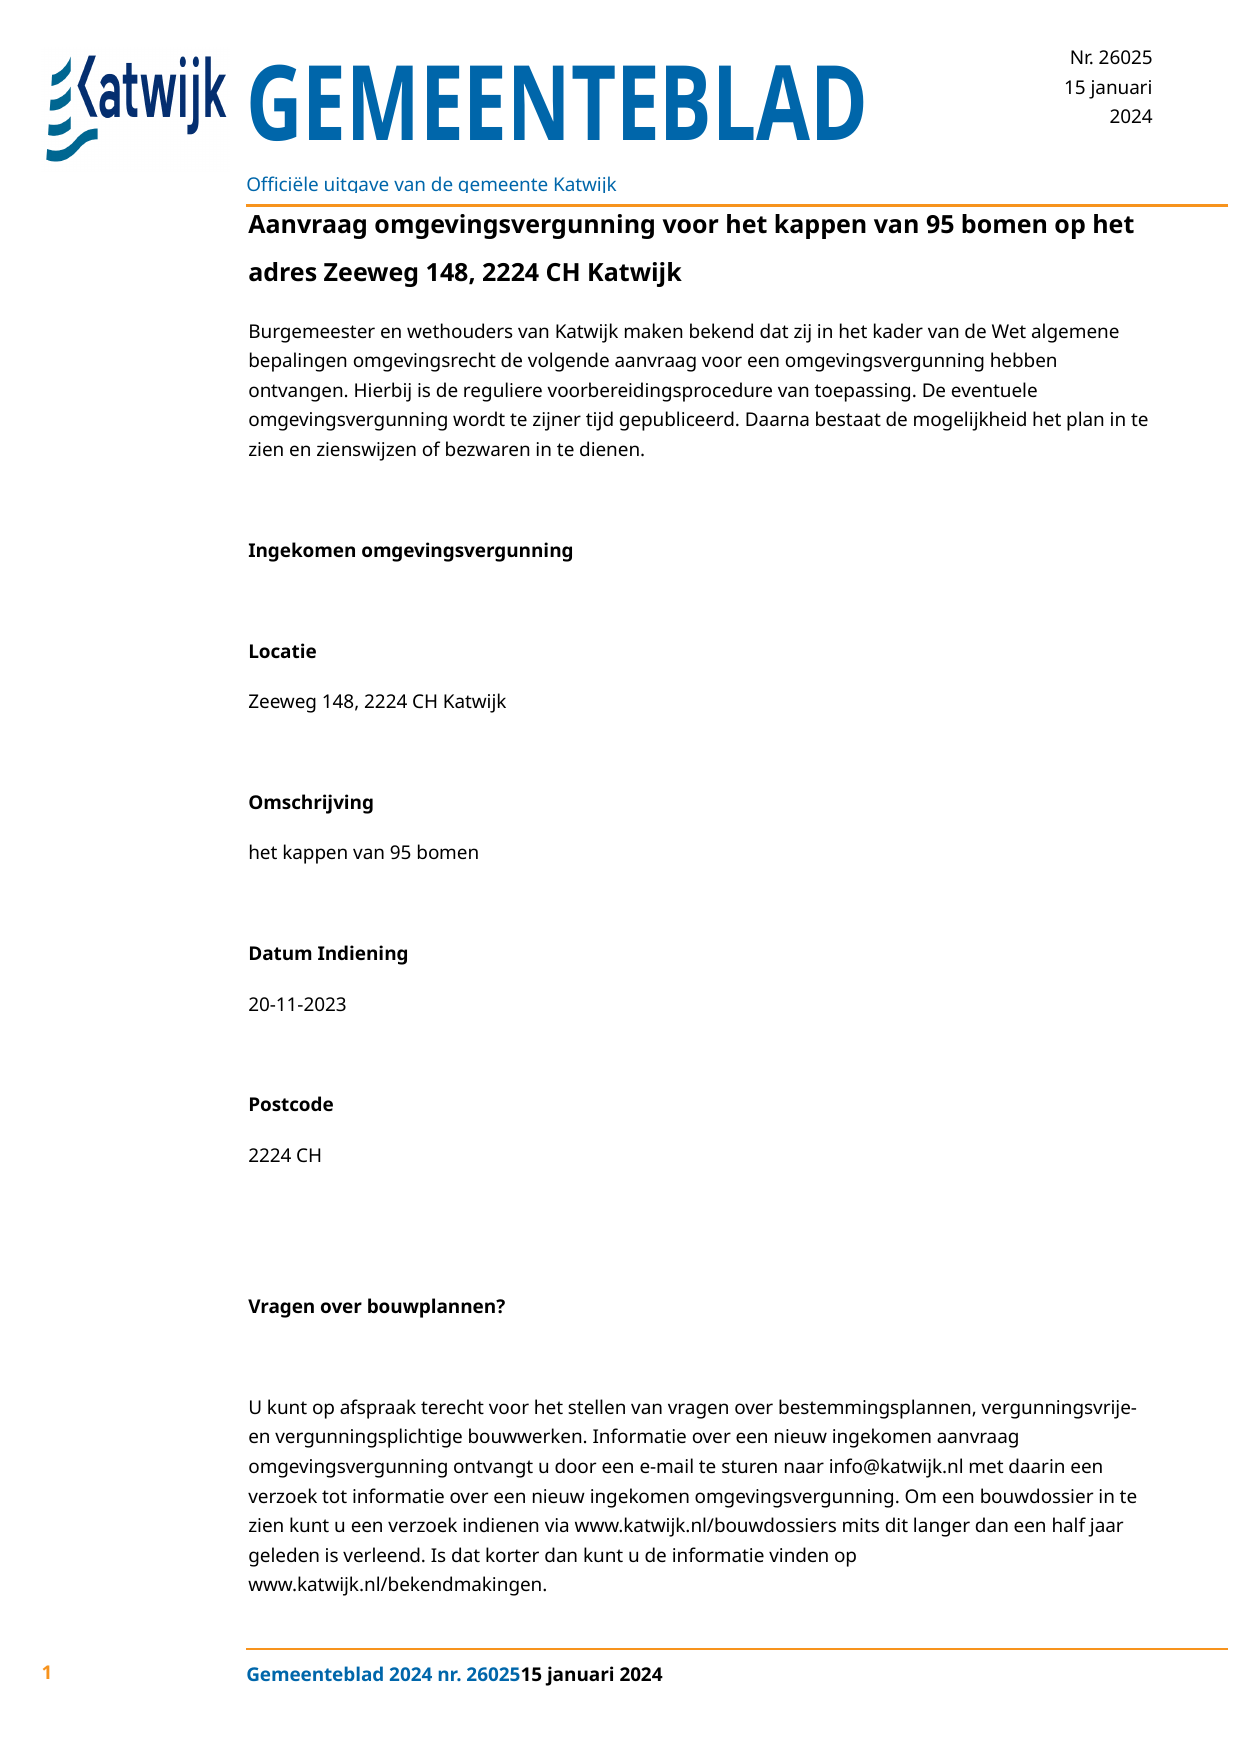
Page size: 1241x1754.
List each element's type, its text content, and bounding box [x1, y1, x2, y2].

text Zeeweg 148, 2224 CH Katwijk [248, 688, 1152, 714]
text Locatie [248, 638, 1152, 664]
text Postcode [248, 1092, 1152, 1117]
text U kunt op afspraak terecht voor het stellen van vragen over bestemmingsplannen, vergunningsvrije- en vergunningsplichtige bouwwerken. Informatie over een nieuw ingekomen aanvraag omgevingsvergunning ontvangt u door een e-mail te sturen naar info@katwijk.nl met daarin een verzoek tot informatie over een nieuw ingekomen omgevingsvergunning. Om een bouwdossier in te zien kunt u een verzoek indienen via www.katwijk.nl/bouwdossiers mits dit langer dan een half jaar geleden is verleend. Is dat korter dan kunt u de informatie vinden op www.katwijk.nl/bekendmakingen. [248, 1394, 1152, 1597]
text Ingekomen omgevingsvergunning [248, 537, 1152, 563]
text het kappen van 95 bomen [248, 839, 1152, 865]
text Aanvraag omgevingsvergunning voor het kappen van 95 bomen op het adres Zeeweg 148, 2224 CH Katwijk [248, 207, 1152, 288]
text Omschrijving [248, 789, 1152, 815]
text 20-11-2023 [248, 991, 1152, 1017]
text Burgemeester en wethouders van Katwijk maken bekend dat zij in het kader van de Wet algemene bepalingen omgevingsrecht de volgende aanvraag voor een omgevingsvergunning hebben ontvangen. Hierbij is de reguliere voorbereidingsprocedure van toepassing. De eventuele omgevingsvergunning wordt te zijner tijd gepubliceerd. Daarna bestaat de mogelijkheid het plan in te zien en zienswijzen of bezwaren in te dienen. [248, 318, 1152, 462]
text Datum Indiening [248, 940, 1152, 966]
picture [41, 47, 231, 172]
text Vragen over bouwplannen? [248, 1293, 1152, 1319]
text 2224 CH [248, 1142, 1152, 1168]
